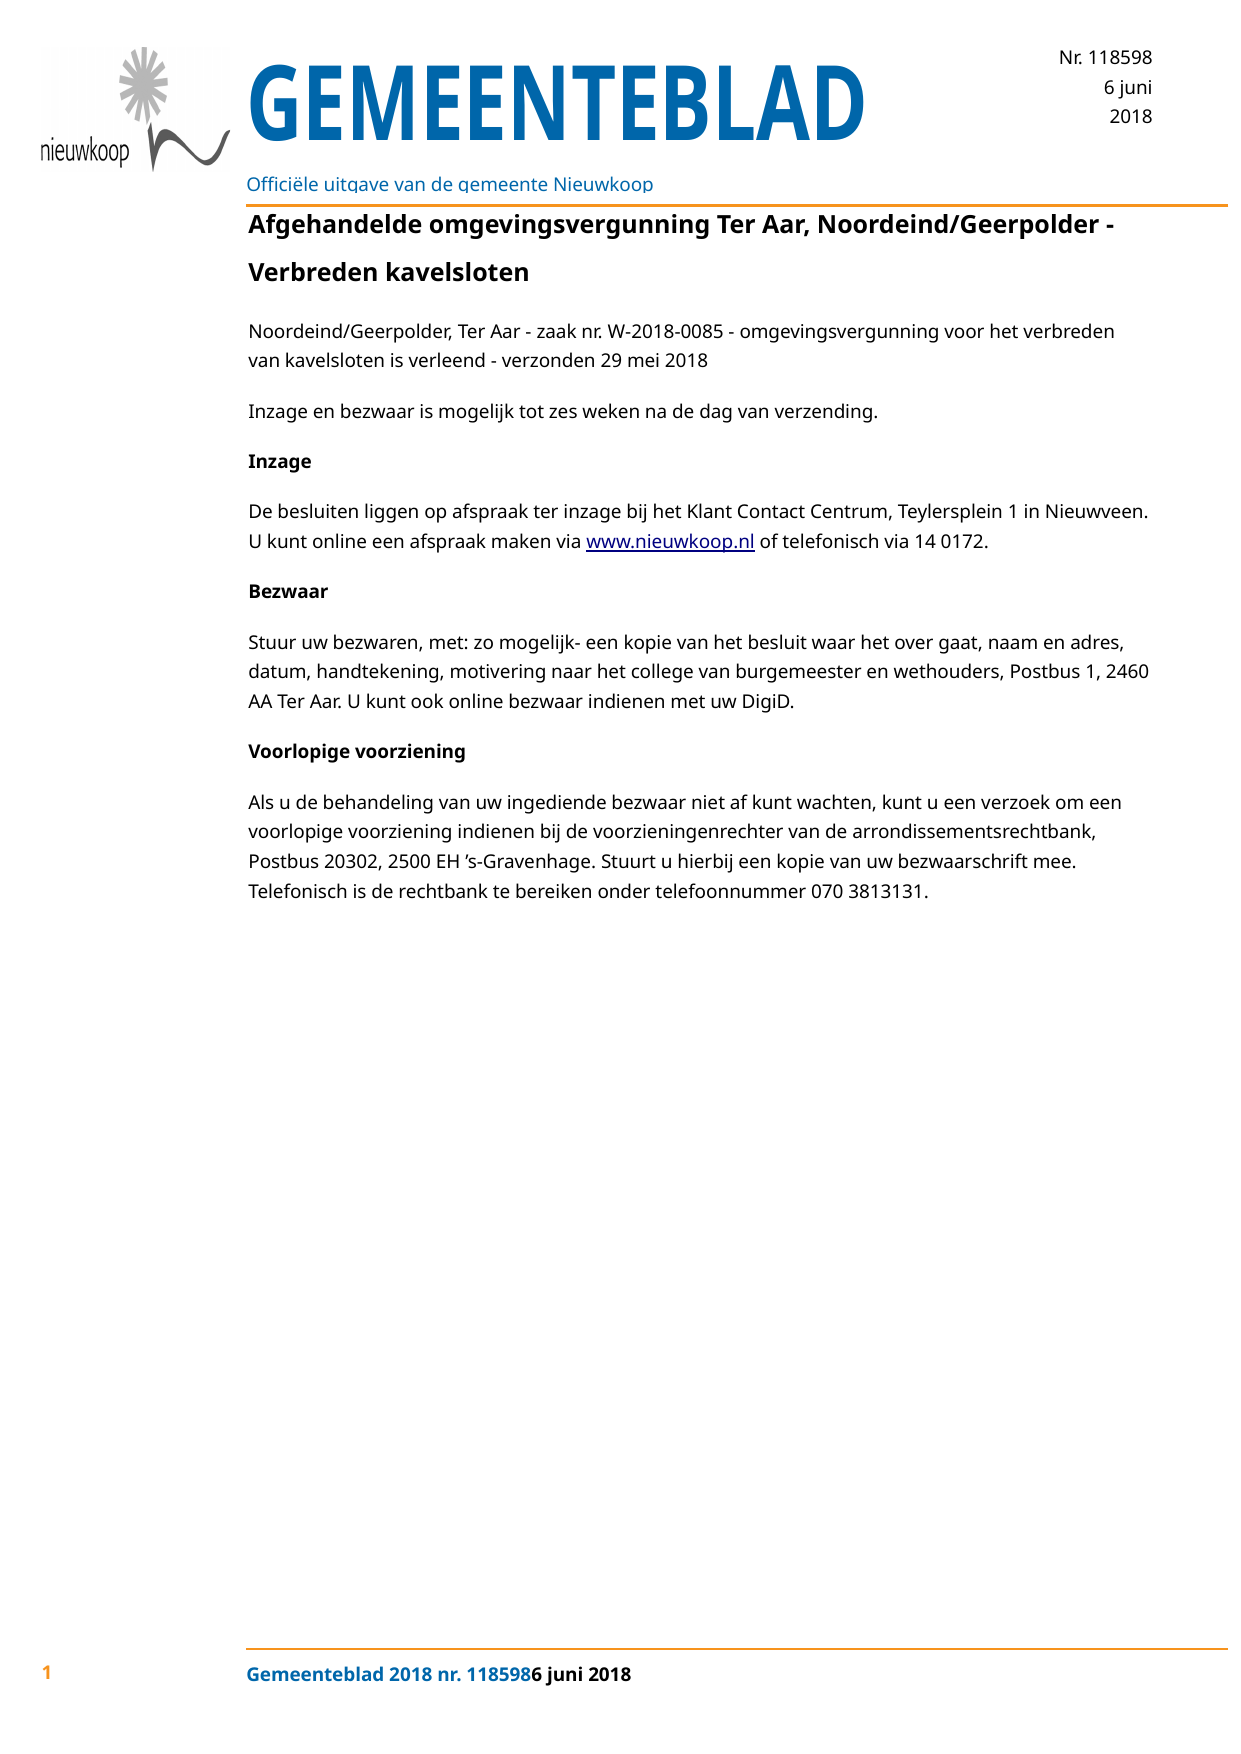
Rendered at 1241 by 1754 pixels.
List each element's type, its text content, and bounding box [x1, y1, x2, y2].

text Inzage [248, 448, 1152, 474]
picture [41, 47, 231, 172]
text Afgehandelde omgevingsvergunning Ter Aar, Noordeind/Geerpolder - Verbreden kavelsloten [248, 207, 1152, 288]
text De besluiten liggen op afspraak ter inzage bij het Klant Contact Centrum, Teylersplein 1 in Nieuwveen. U kunt online een afspraak maken via www.nieuwkoop.nl of telefonisch via 14 0172. [248, 499, 1152, 554]
text Noordeind/Geerpolder, Ter Aar - zaak nr. W-2018-0085 - omgevingsvergunning voor het verbreden van kavelsloten is verleend - verzonden 29 mei 2018 [248, 318, 1152, 373]
text Als u de behandeling van uw ingediende bezwaar niet af kunt wachten, kunt u een verzoek om een voorlopige voorziening indienen bij de voorzieningenrechter van de arrondissementsrechtbank, Postbus 20302, 2500 EH ’s-Gravenhage. Stuurt u hierbij een kopie van uw bezwaarschrift mee. Telefonisch is de rechtbank te bereiken onder telefoonnummer 070 3813131. [248, 789, 1152, 904]
text Bezwaar [248, 579, 1152, 604]
text Inzage en bezwaar is mogelijk tot zes weken na de dag van verzending. [248, 398, 1152, 424]
text Voorlopige voorziening [248, 739, 1152, 764]
text Stuur uw bezwaren, met: zo mogelijk- een kopie van het besluit waar het over gaat, naam en adres, datum, handtekening, motivering naar het college van burgemeester en wethouders, Postbus 1, 2460 AA Ter Aar. U kunt ook online bezwaar indienen met uw DigiD. [248, 629, 1152, 714]
